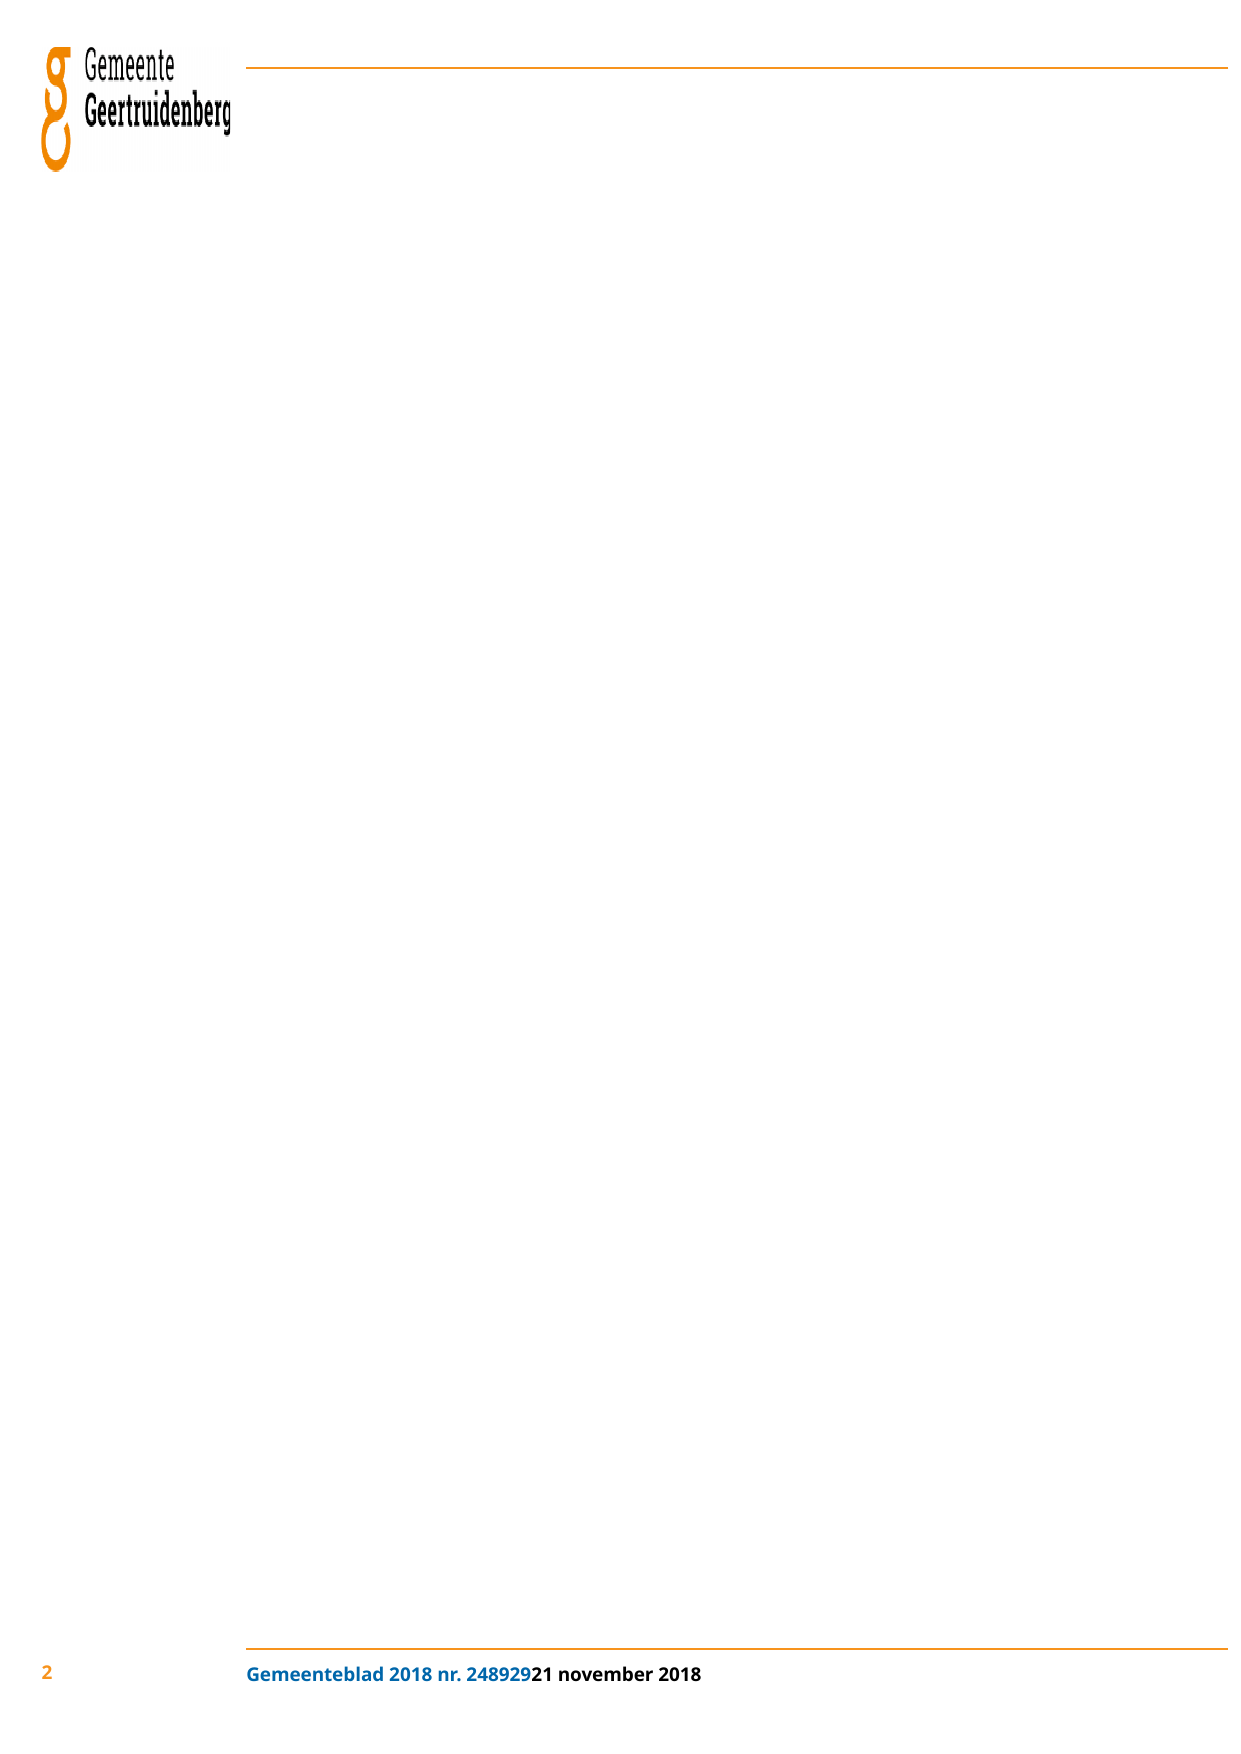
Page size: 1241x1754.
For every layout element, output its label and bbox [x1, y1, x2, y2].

picture [41, 47, 231, 172]
